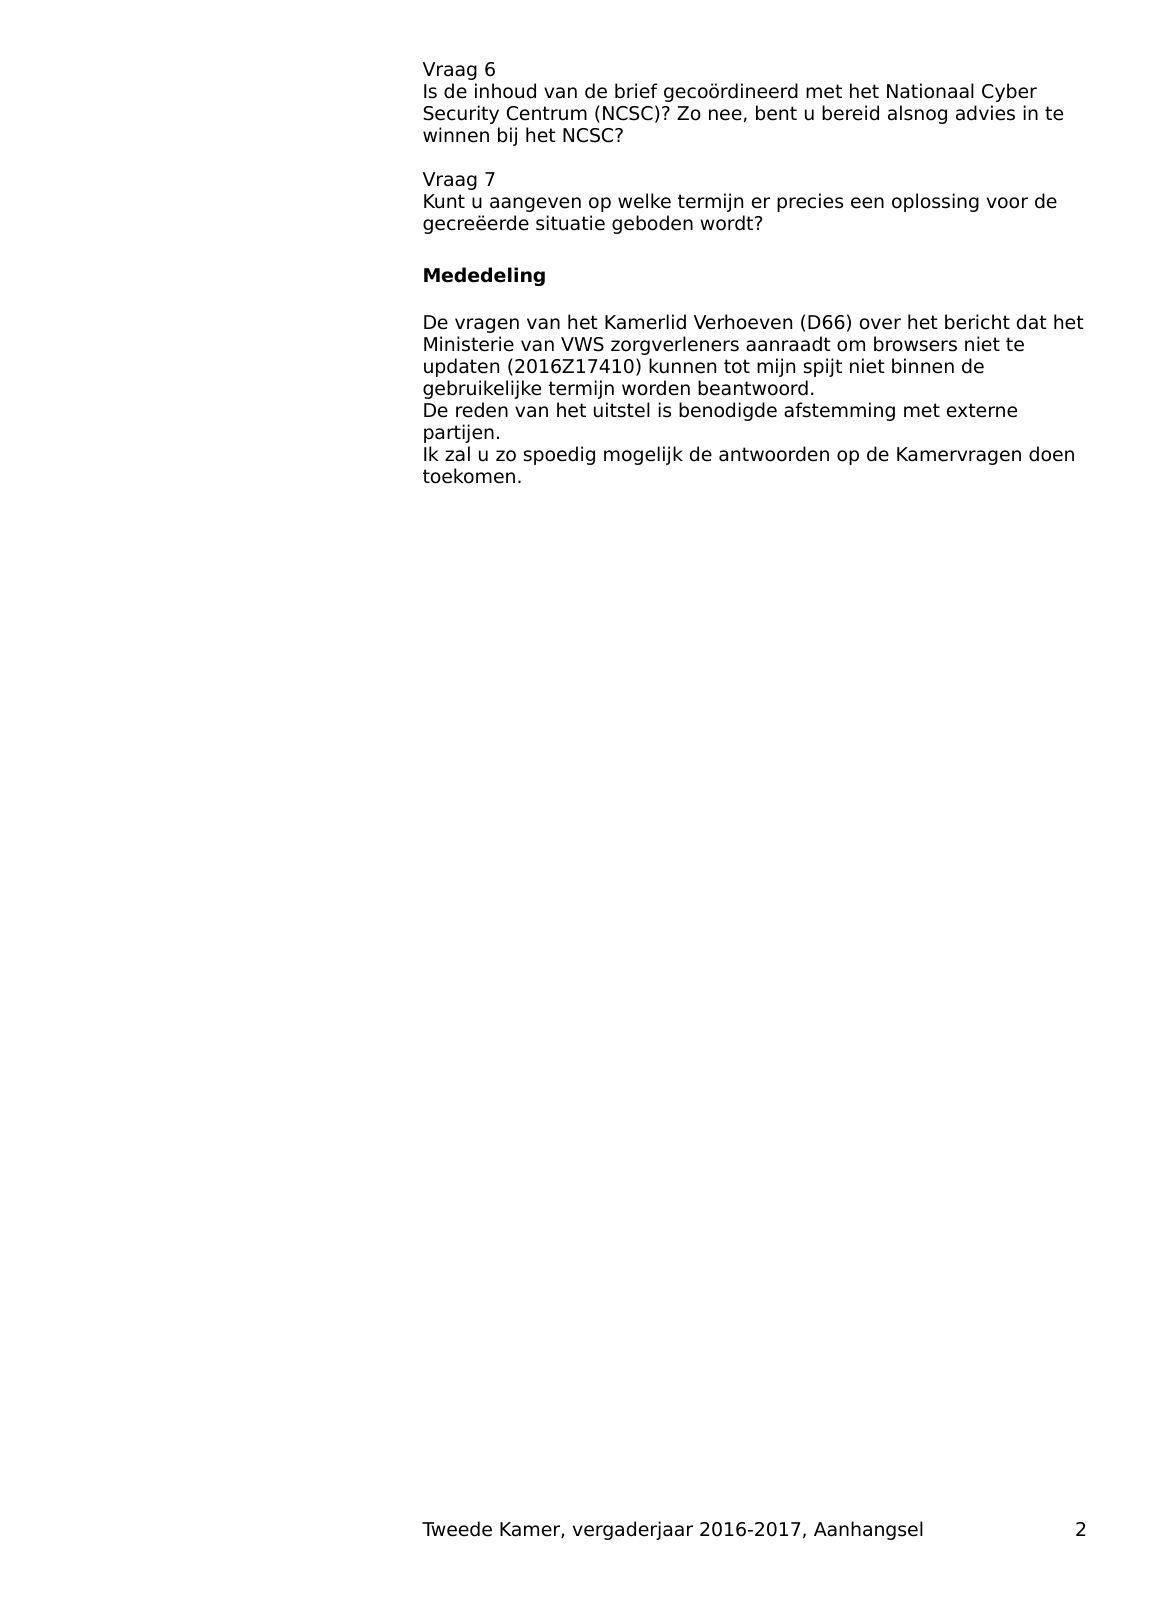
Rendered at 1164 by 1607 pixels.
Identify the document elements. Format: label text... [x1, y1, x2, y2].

text Vraag 7 [422, 169, 1087, 191]
text Is de inhoud van de brief gecoördineerd met het Nationaal Cyber Security Centrum (NCSC)? Zo nee, bent u bereid alsnog advies in te winnen bij het NCSC? [422, 81, 1087, 147]
text Kunt u aangeven op welke termijn er precies een oplossing voor de gecreëerde situatie geboden wordt? [422, 191, 1087, 235]
text Ik zal u zo spoedig mogelijk de antwoorden op de Kamervragen doen toekomen. [422, 444, 1087, 488]
subtitle Mededeling [422, 265, 1087, 287]
text De reden van het uitstel is benodigde afstemming met externe partijen. [422, 400, 1087, 444]
text Vraag 6 [422, 59, 1087, 81]
text De vragen van het Kamerlid Verhoeven (D66) over het bericht dat het Ministerie van VWS zorgverleners aanraadt om browsers niet te updaten (2016Z17410) kunnen tot mijn spijt niet binnen de gebruikelijke termijn worden beantwoord. [422, 312, 1087, 400]
